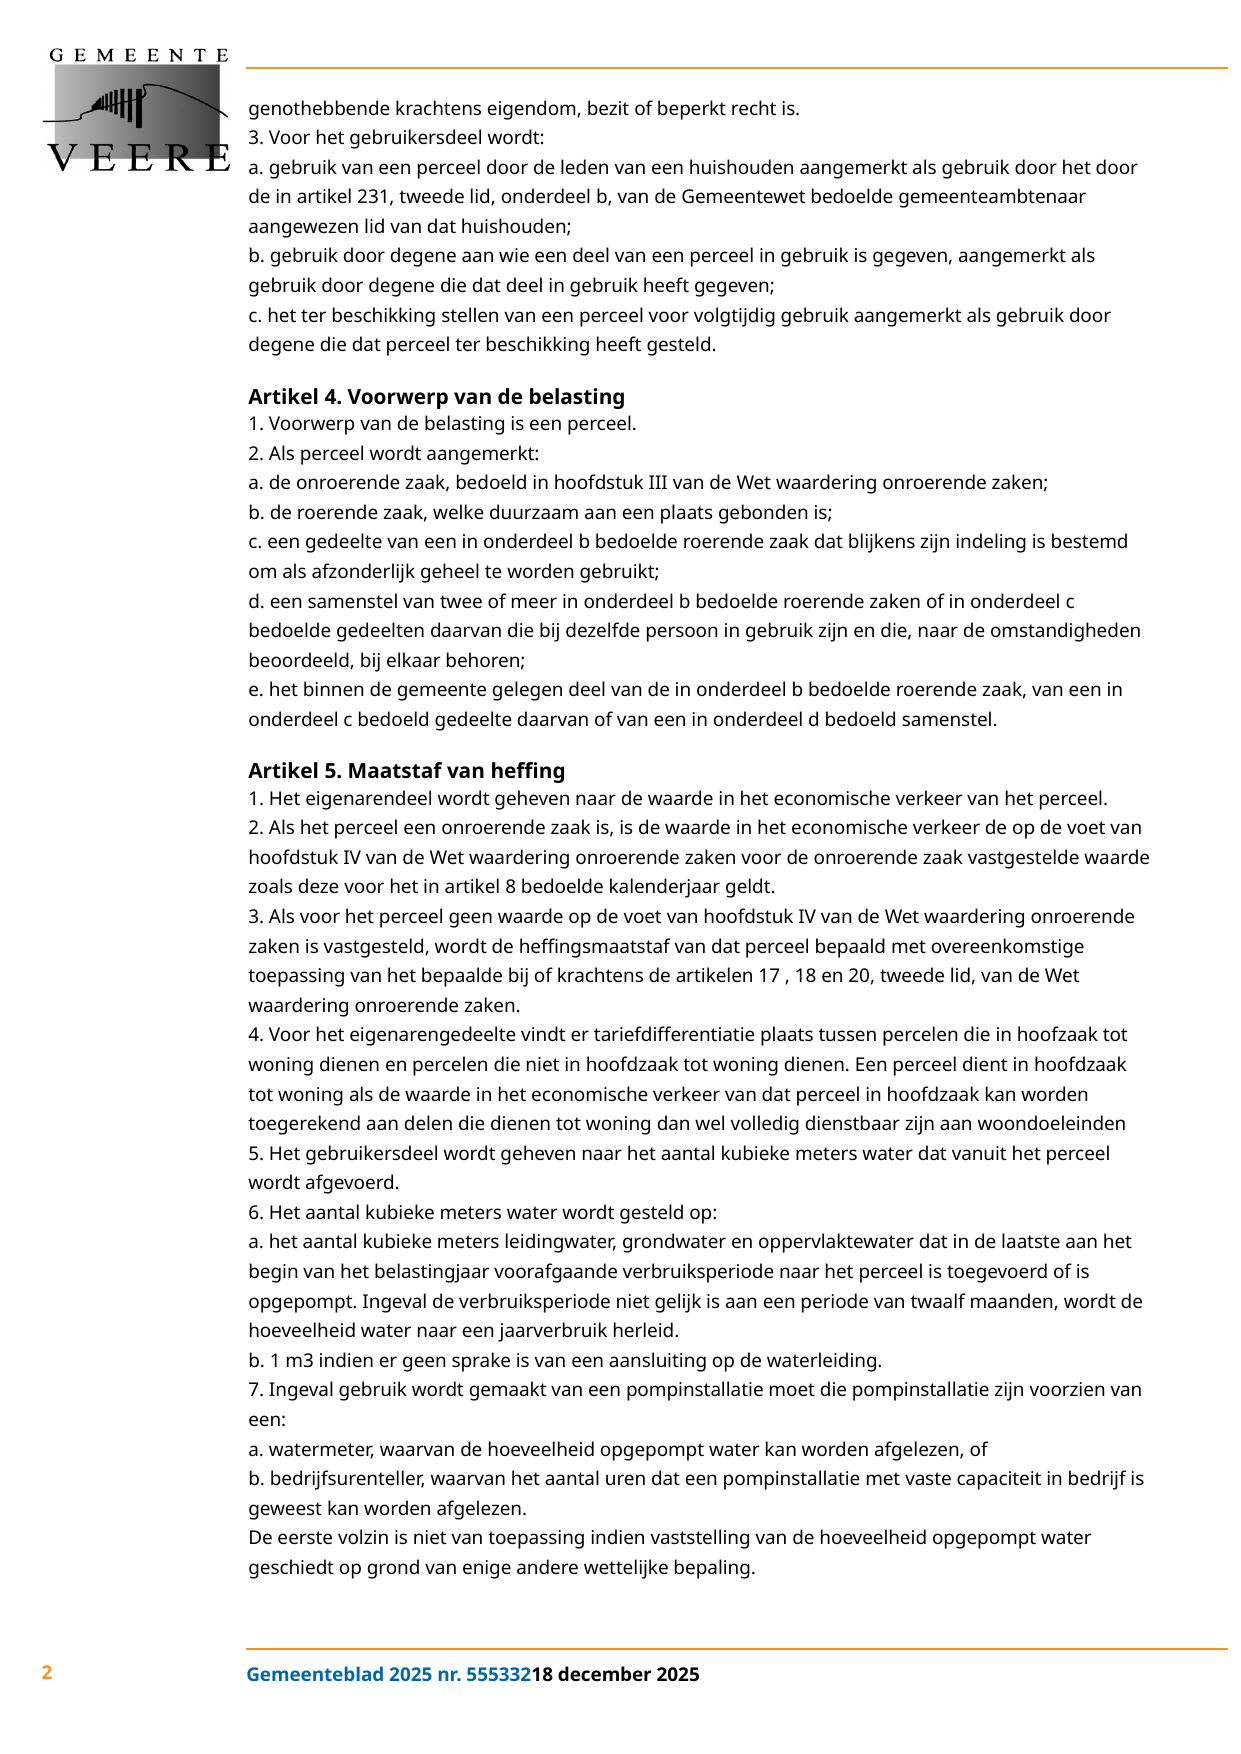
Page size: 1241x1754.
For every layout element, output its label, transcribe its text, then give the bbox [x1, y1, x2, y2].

text genothebbende krachtens eigendom, bezit of beperkt recht is. [248, 95, 1152, 121]
text Artikel 4. Voorwerp van de belasting [248, 382, 1152, 410]
text b. 1 m3 indien er geen sprake is van een aansluiting op de waterleiding. [248, 1347, 1152, 1373]
text 2. Als het perceel een onroerende zaak is, is de waarde in het economische verkeer de op de voet van hoofdstuk IV van de Wet waardering onroerende zaken voor de onroerende zaak vastgestelde waarde zoals deze voor het in artikel 8 bedoelde kalenderjaar geldt. [248, 814, 1152, 899]
text c. het ter beschikking stellen van een perceel voor volgtijdig gebruik aangemerkt als gebruik door degene die dat perceel ter beschikking heeft gesteld. [248, 302, 1152, 357]
text a. het aantal kubieke meters leidingwater, grondwater en oppervlaktewater dat in de laatste aan het begin van het belastingjaar voorafgaande verbruiksperiode naar het perceel is toegevoerd of is opgepompt. Ingeval de verbruiksperiode niet gelijk is aan een periode van twaalf maanden, wordt de hoeveelheid water naar een jaarverbruik herleid. [248, 1229, 1152, 1343]
text Artikel 5. Maatstaf van heffing [248, 757, 1152, 785]
text 1. Het eigenarendeel wordt geheven naar de waarde in het economische verkeer van het perceel. [248, 785, 1152, 811]
text a. de onroerende zaak, bedoeld in hoofdstuk III van de Wet waardering onroerende zaken; [248, 469, 1152, 495]
text a. watermeter, waarvan de hoeveelheid opgepompt water kan worden afgelezen, of [248, 1436, 1152, 1462]
text 5. Het gebruikersdeel wordt geheven naar het aantal kubieke meters water dat vanuit het perceel wordt afgevoerd. [248, 1140, 1152, 1195]
picture [41, 47, 231, 172]
text c. een gedeelte van een in onderdeel b bedoelde roerende zaak dat blijkens zijn indeling is bestemd om als afzonderlijk geheel te worden gebruikt; [248, 529, 1152, 584]
text 1. Voorwerp van de belasting is een perceel. [248, 410, 1152, 436]
text 4. Voor het eigenarengedeelte vindt er tariefdifferentiatie plaats tussen percelen die in hoofzaak tot woning dienen en percelen die niet in hoofdzaak tot woning dienen. Een perceel dient in hoofdzaak tot woning als de waarde in het economische verkeer van dat perceel in hoofdzaak kan worden toegerekend aan delen die dienen tot woning dan wel volledig dienstbaar zijn aan woondoeleinden [248, 1022, 1152, 1136]
text e. het binnen de gemeente gelegen deel van de in onderdeel b bedoelde roerende zaak, van een in onderdeel c bedoeld gedeelte daarvan of van een in onderdeel d bedoeld samenstel. [248, 677, 1152, 732]
text De eerste volzin is niet van toepassing indien vaststelling van de hoeveelheid opgepompt water geschiedt op grond van enige andere wettelijke bepaling. [248, 1524, 1152, 1580]
text 3. Als voor het perceel geen waarde op de voet van hoofdstuk IV van de Wet waardering onroerende zaken is vastgesteld, wordt de heffingsmaatstaf van dat perceel bepaald met overeenkomstige toepassing van het bepaalde bij of krachtens de artikelen 17 , 18 en 20, tweede lid, van de Wet waardering onroerende zaken. [248, 903, 1152, 1018]
text b. de roerende zaak, welke duurzaam aan een plaats gebonden is; [248, 499, 1152, 525]
text b. gebruik door degene aan wie een deel van een perceel in gebruik is gegeven, aangemerkt als gebruik door degene die dat deel in gebruik heeft gegeven; [248, 243, 1152, 298]
text 6. Het aantal kubieke meters water wordt gesteld op: [248, 1199, 1152, 1225]
text 3. Voor het gebruikersdeel wordt: [248, 124, 1152, 150]
text d. een samenstel van twee of meer in onderdeel b bedoelde roerende zaken of in onderdeel c bedoelde gedeelten daarvan die bij dezelfde persoon in gebruik zijn en die, naar de omstandigheden beoordeeld, bij elkaar behoren; [248, 588, 1152, 673]
text 2. Als perceel wordt aangemerkt: [248, 440, 1152, 466]
text a. gebruik van een perceel door de leden van een huishouden aangemerkt als gebruik door het door de in artikel 231, tweede lid, onderdeel b, van de Gemeentewet bedoelde gemeenteambtenaar aangewezen lid van dat huishouden; [248, 154, 1152, 239]
text b. bedrijfsurenteller, waarvan het aantal uren dat een pompinstallatie met vaste capaciteit in bedrijf is geweest kan worden afgelezen. [248, 1465, 1152, 1521]
text 7. Ingeval gebruik wordt gemaakt van een pompinstallatie moet die pompinstallatie zijn voorzien van een: [248, 1377, 1152, 1432]
